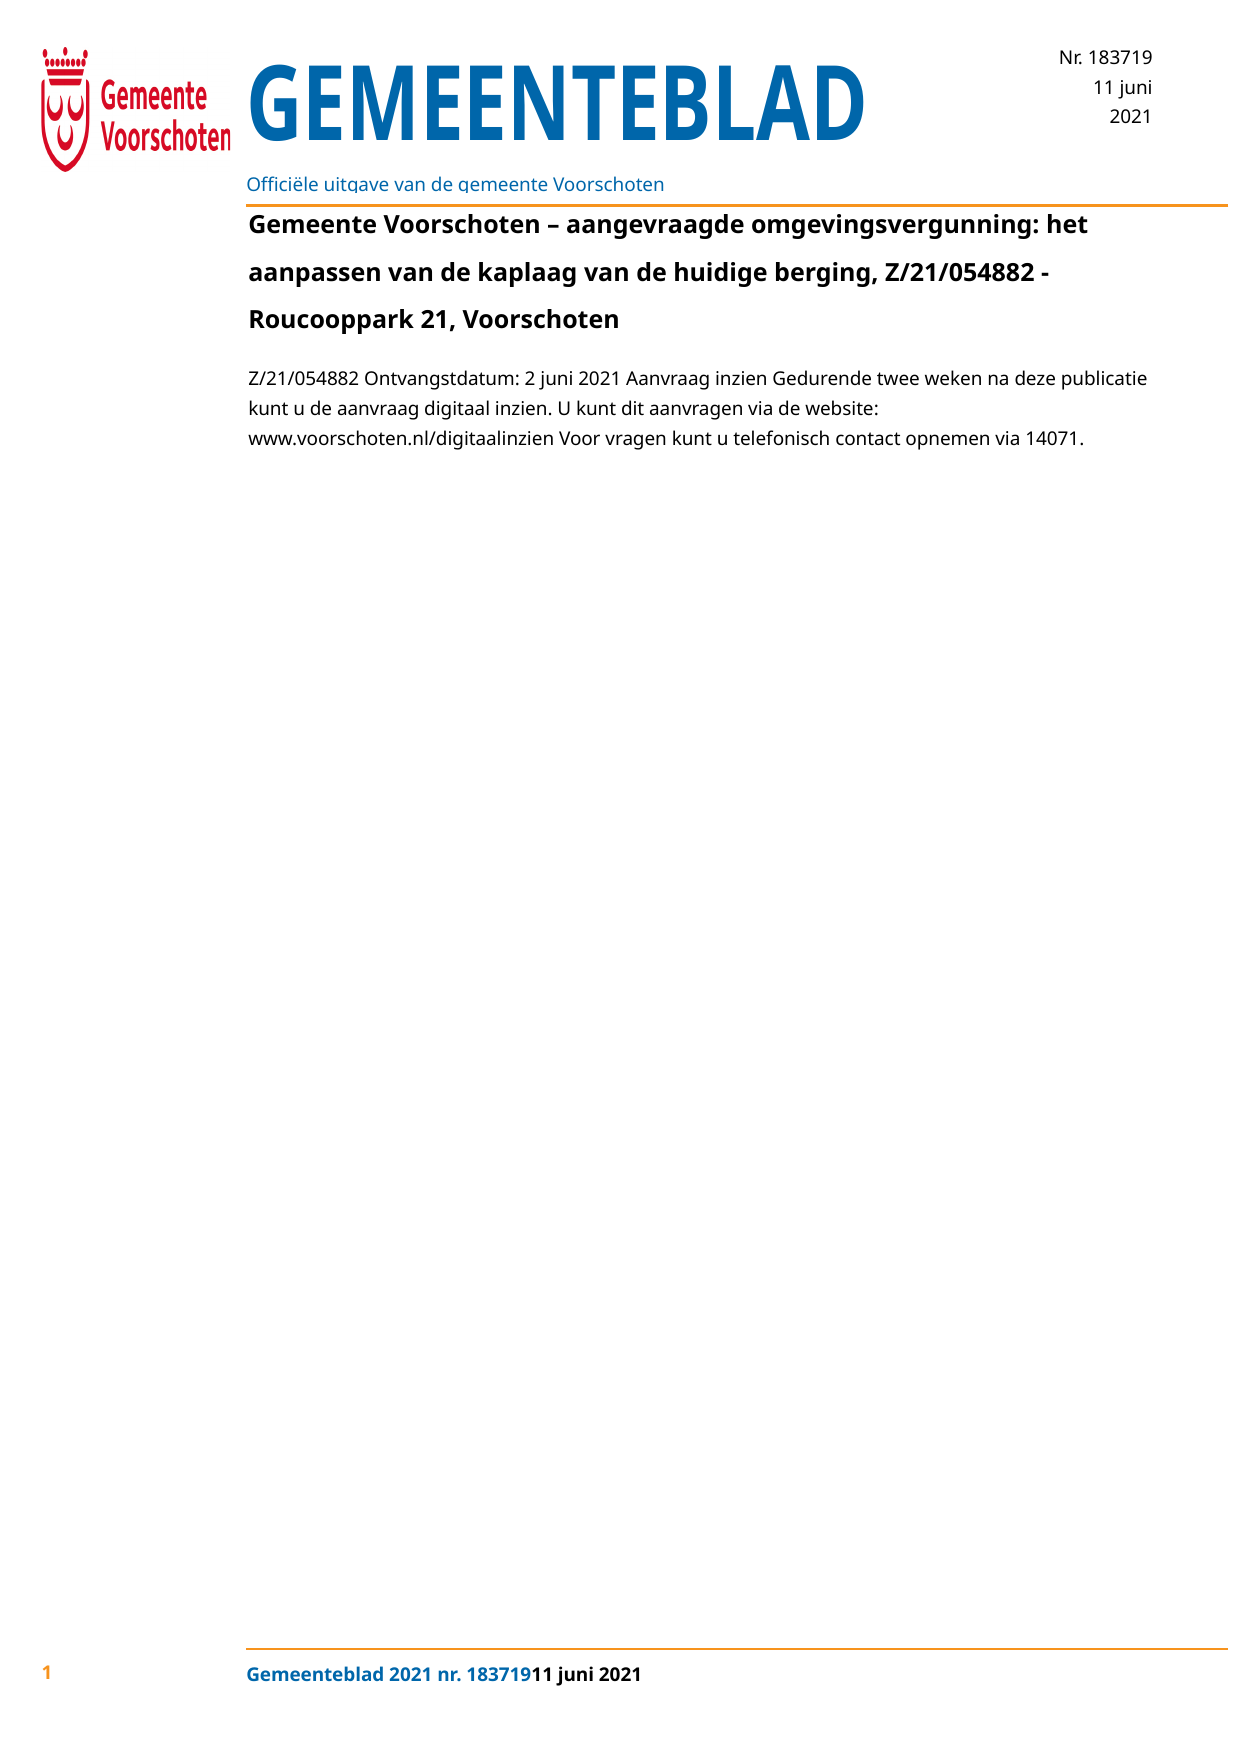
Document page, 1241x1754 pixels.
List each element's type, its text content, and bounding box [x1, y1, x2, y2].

text Z/21/054882 Ontvangstdatum: 2 juni 2021 Aanvraag inzien Gedurende twee weken na deze publicatie kunt u de aanvraag digitaal inzien. U kunt dit aanvragen via de website: www.voorschoten.nl/digitaalinzien Voor vragen kunt u telefonisch contact opnemen via 14071. [248, 366, 1152, 450]
picture [41, 47, 231, 172]
text Gemeente Voorschoten – aangevraagde omgevingsvergunning: het aanpassen van de kaplaag van de huidige berging, Z/21/054882 - Roucooppark 21, Voorschoten [248, 207, 1152, 336]
